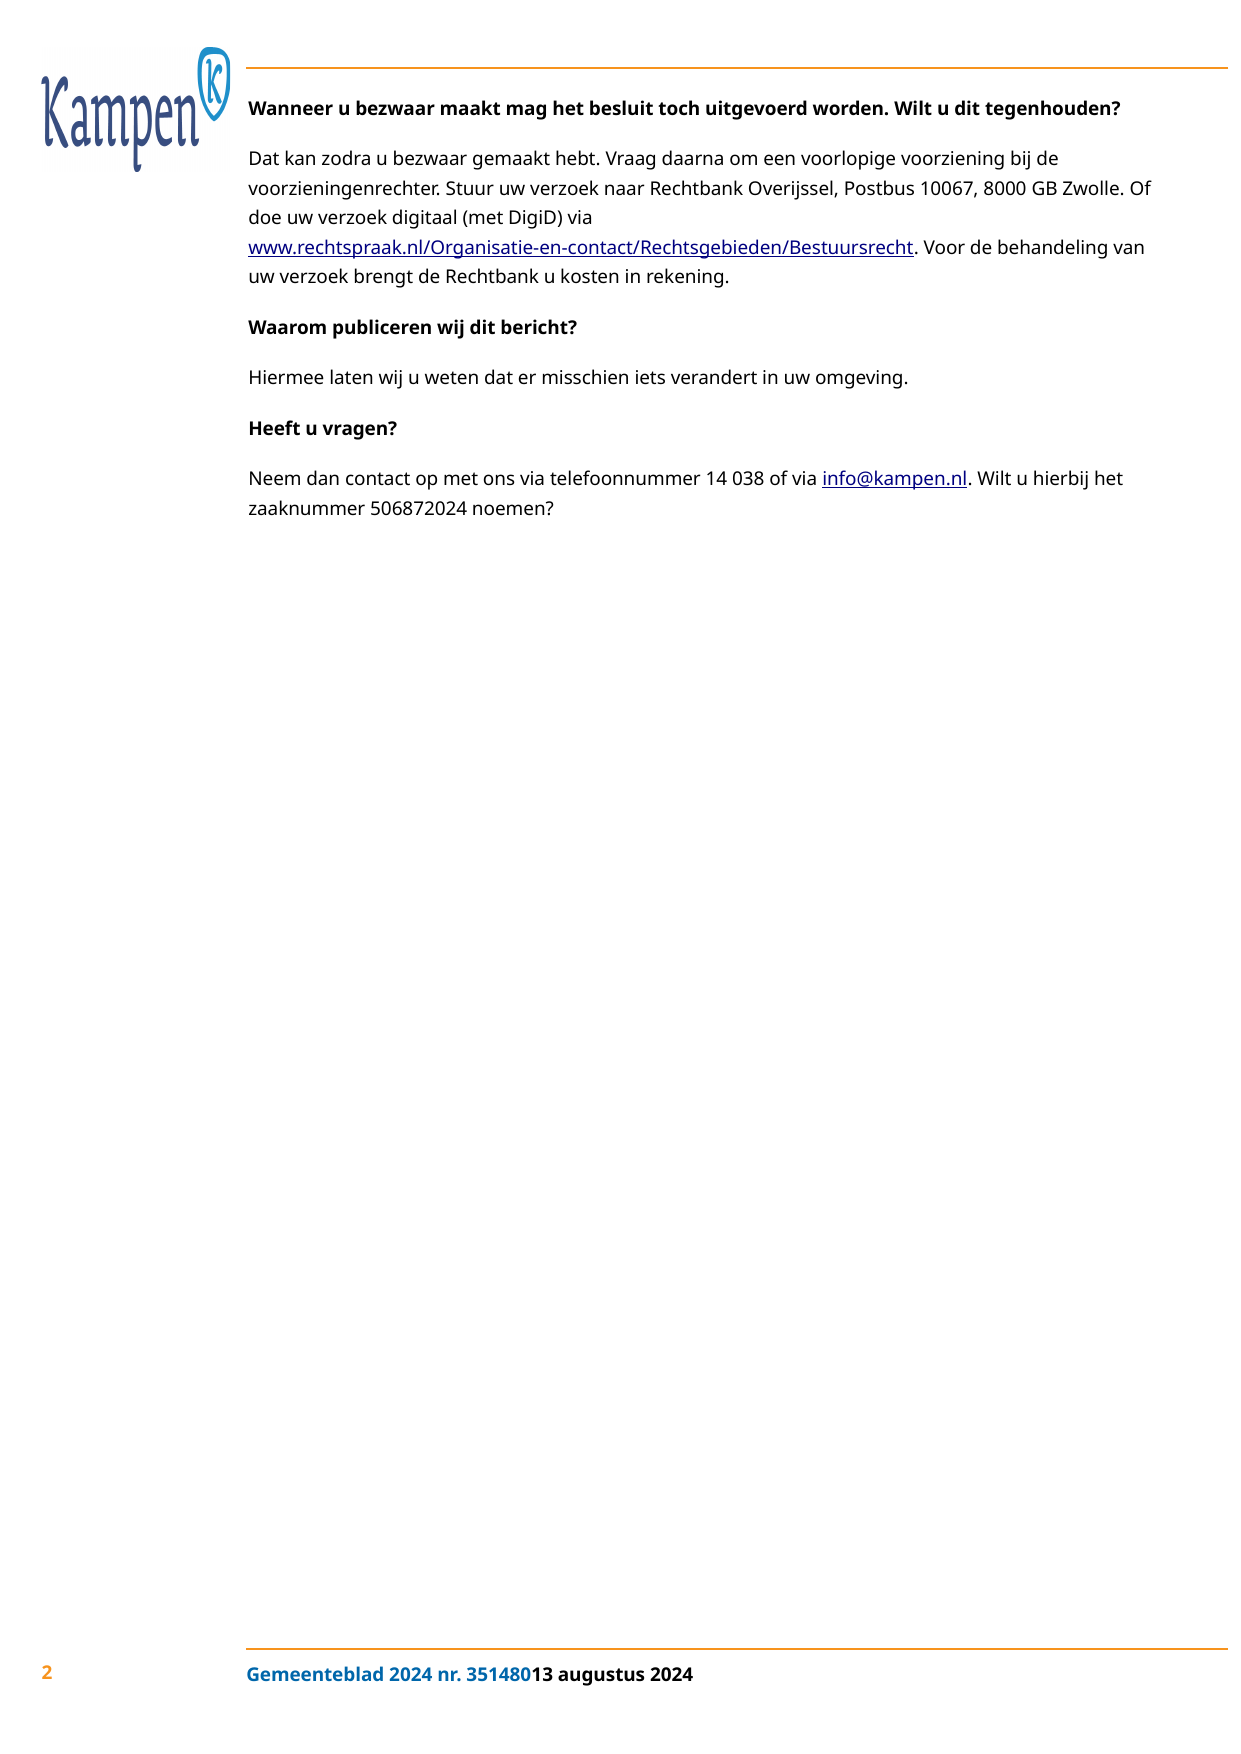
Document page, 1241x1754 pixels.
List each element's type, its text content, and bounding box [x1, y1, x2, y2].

text Heeft u vragen? [248, 415, 1152, 441]
text Dat kan zodra u bezwaar gemaakt hebt. Vraag daarna om een voorlopige voorziening bij de voorzieningenrechter. Stuur uw verzoek naar Rechtbank Overijssel, Postbus 10067, 8000 GB Zwolle. Of doe uw verzoek digitaal (met DigiD) via www.rechtspraak.nl/Organisatie-en-contact/Rechtsgebieden/Bestuursrecht. Voor de behandeling van uw verzoek brengt de Rechtbank u kosten in rekening. [248, 145, 1152, 289]
picture [41, 47, 231, 172]
text Hiermee laten wij u weten dat er misschien iets verandert in uw omgeving. [248, 364, 1152, 390]
text Waarom publiceren wij dit bericht? [248, 314, 1152, 340]
text Wanneer u bezwaar maakt mag het besluit toch uitgevoerd worden. Wilt u dit tegenhouden? [248, 95, 1152, 121]
text Neem dan contact op met ons via telefoonnummer 14 038 of via info@kampen.nl. Wilt u hierbij het zaaknummer 506872024 noemen? [248, 465, 1152, 521]
